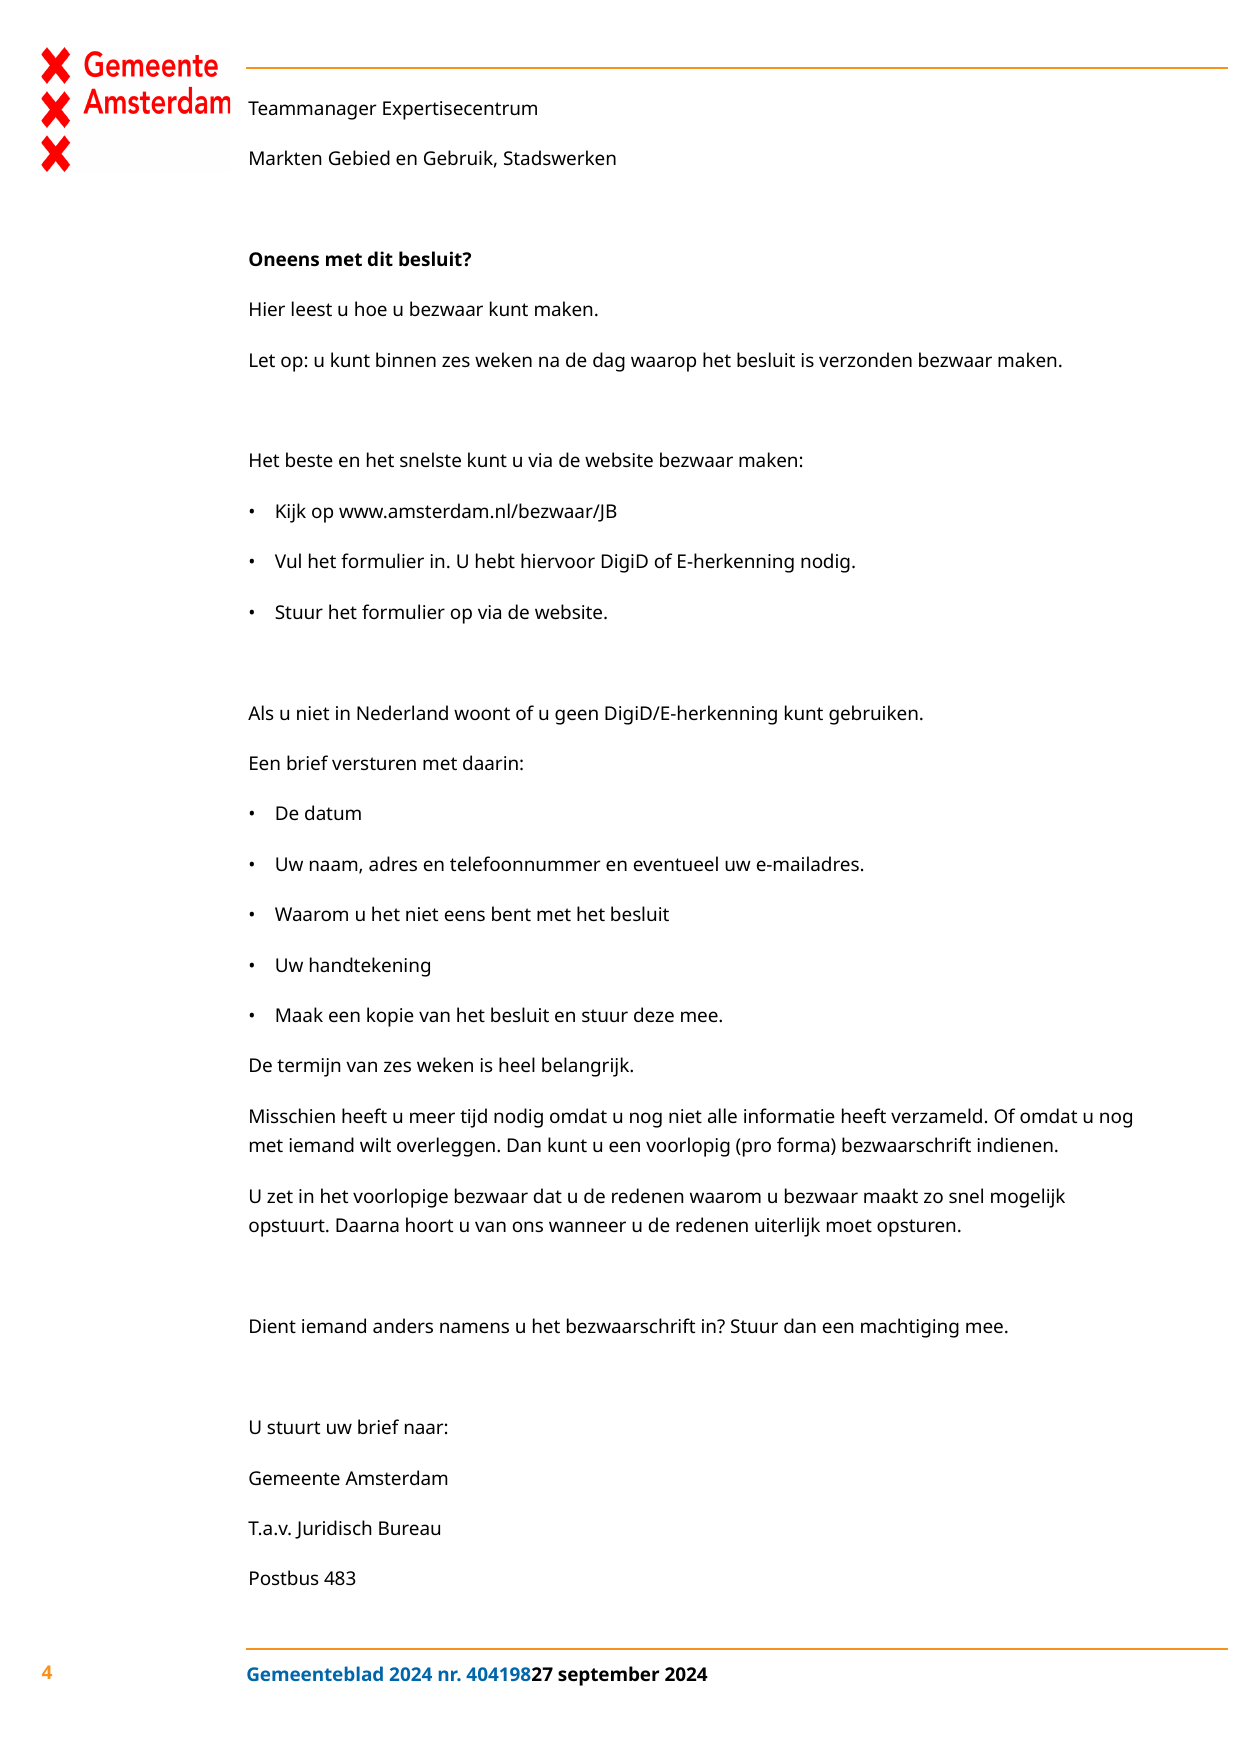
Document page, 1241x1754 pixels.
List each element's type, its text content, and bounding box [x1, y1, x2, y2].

text • Kijk op www.amsterdam.nl/bezwaar/JB [248, 498, 1152, 524]
text Als u niet in Nederland woont of u geen DigiD/E-herkenning kunt gebruiken. [248, 700, 1152, 726]
text • Uw naam, adres en telefoonnummer en eventueel uw e-mailadres. [248, 851, 1152, 877]
text Postbus 483 [248, 1566, 1152, 1591]
text Misschien heeft u meer tijd nodig omdat u nog niet alle informatie heeft verzameld. Of omdat u nog met iemand wilt overleggen. Dan kunt u een voorlopig (pro forma) bezwaarschrift indienen. [248, 1103, 1152, 1158]
text • Uw handtekening [248, 952, 1152, 978]
text Let op: u kunt binnen zes weken na de dag waarop het besluit is verzonden bezwaar maken. [248, 347, 1152, 373]
text • Maak een kopie van het besluit en stuur deze mee. [248, 1002, 1152, 1028]
text Het beste en het snelste kunt u via de website bezwaar maken: [248, 448, 1152, 473]
text T.a.v. Juridisch Bureau [248, 1515, 1152, 1541]
text Oneens met dit besluit? [248, 246, 1152, 272]
text U stuurt uw brief naar: [248, 1414, 1152, 1440]
picture [41, 47, 231, 172]
text U zet in het voorlopige bezwaar dat u de redenen waarom u bezwaar maakt zo snel mogelijk opstuurt. Daarna hoort u van ons wanneer u de redenen uiterlijk moet opsturen. [248, 1183, 1152, 1238]
text Dient iemand anders namens u het bezwaarschrift in? Stuur dan een machtiging mee. [248, 1313, 1152, 1339]
text Gemeente Amsterdam [248, 1465, 1152, 1491]
text Hier leest u hoe u bezwaar kunt maken. [248, 296, 1152, 322]
text Een brief versturen met daarin: [248, 750, 1152, 776]
text • Stuur het formulier op via de website. [248, 599, 1152, 625]
text Markten Gebied en Gebruik, Stadswerken [248, 145, 1152, 171]
text De termijn van zes weken is heel belangrijk. [248, 1053, 1152, 1078]
text • Waarom u het niet eens bent met het besluit [248, 901, 1152, 927]
text Teammanager Expertisecentrum [248, 95, 1152, 121]
text • De datum [248, 801, 1152, 826]
text • Vul het formulier in. U hebt hiervoor DigiD of E-herkenning nodig. [248, 548, 1152, 574]
